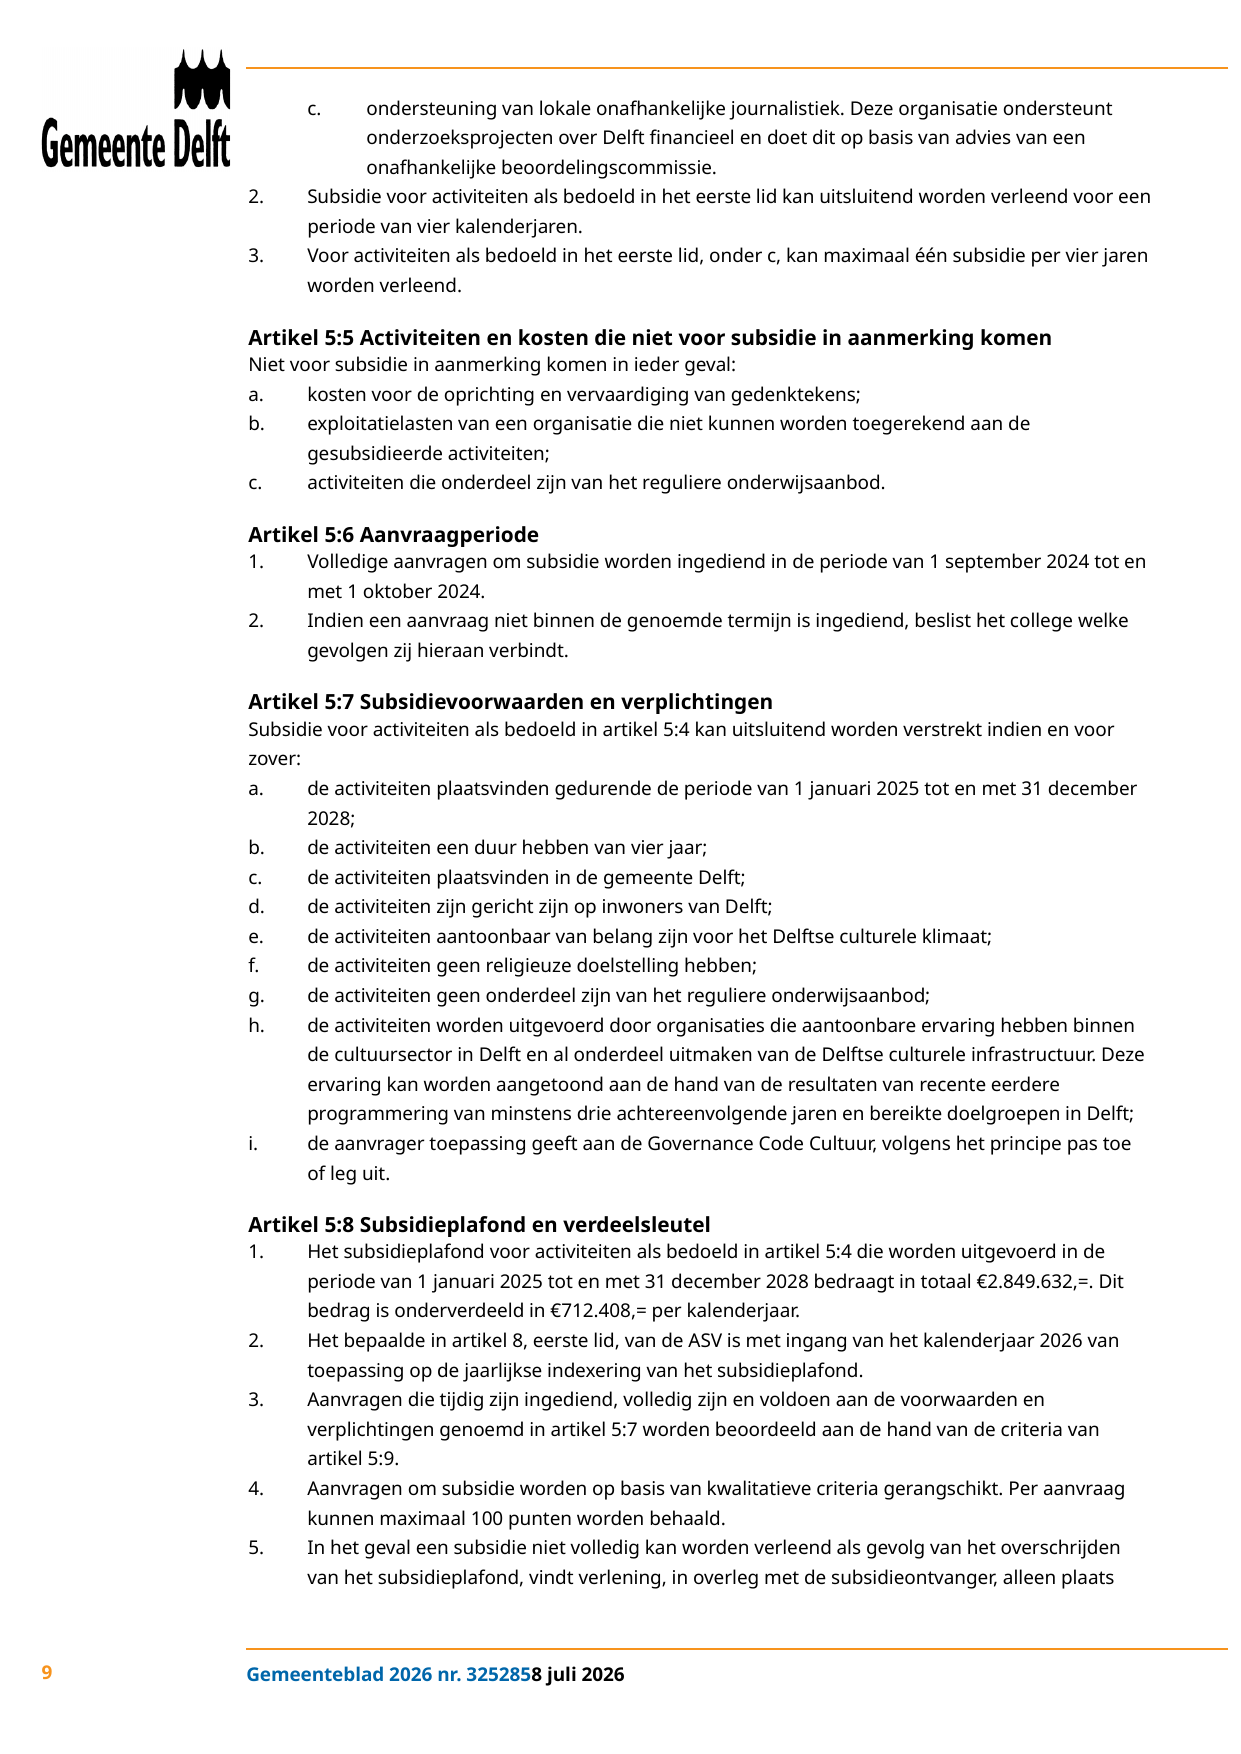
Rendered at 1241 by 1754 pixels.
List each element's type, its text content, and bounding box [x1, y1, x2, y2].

list Het subsidieplafond voor activiteiten als bedoeld in artikel 5:4 die worden uitgevoerd in de periode van 1 januari 2025 tot en met 31 december 2028 bedraagt in totaal €2.849.632,=. Dit bedrag is onderverdeeld in €712.408,= per kalenderjaar. [248, 1238, 1152, 1323]
list de activiteiten plaatsvinden in de gemeente Delft; [248, 864, 1152, 889]
list In het geval een subsidie niet volledig kan worden verleend als gevolg van het overschrijden van het subsidieplafond, vindt verlening, in overleg met de subsidieontvanger, alleen plaats [248, 1534, 1152, 1590]
list Indien een aanvraag niet binnen de genoemde termijn is ingediend, beslist het college welke gevolgen zij hieraan verbindt. [248, 607, 1152, 663]
list de activiteiten plaatsvinden gedurende de periode van 1 januari 2025 tot en met 31 december 2028; [248, 775, 1152, 830]
list activiteiten die onderdeel zijn van het reguliere onderwijsaanbod. [248, 469, 1152, 495]
text Artikel 5:7 Subsidievoorwaarden en verplichtingen [248, 687, 1152, 716]
list Volledige aanvragen om subsidie worden ingediend in de periode van 1 september 2024 tot en met 1 oktober 2024. [248, 548, 1152, 604]
list Subsidie voor activiteiten als bedoeld in het eerste lid kan uitsluitend worden verleend voor een periode van vier kalenderjaren. [248, 183, 1152, 239]
list kosten voor de oprichting en vervaardiging van gedenktekens; [248, 381, 1152, 406]
picture [41, 47, 231, 172]
text Artikel 5:5 Activiteiten en kosten die niet voor subsidie in aanmerking komen [248, 323, 1152, 351]
list exploitatielasten van een organisatie die niet kunnen worden toegerekend aan de gesubsidieerde activiteiten; [248, 410, 1152, 466]
list de activiteiten een duur hebben van vier jaar; [248, 834, 1152, 860]
list de aanvrager toepassing geeft aan de Governance Code Cultuur, volgens het principe pas toe of leg uit. [248, 1130, 1152, 1185]
text Niet voor subsidie in aanmerking komen in ieder geval: [248, 351, 1152, 377]
list de activiteiten aantoonbaar van belang zijn voor het Delftse culturele klimaat; [248, 923, 1152, 949]
list de activiteiten worden uitgevoerd door organisaties die aantoonbare ervaring hebben binnen de cultuursector in Delft en al onderdeel uitmaken van de Delftse culturele infrastructuur. Deze ervaring kan worden aangetoond aan de hand van de resultaten van recente eerdere programmering van minstens drie achtereenvolgende jaren en bereikte doelgroepen in Delft; [248, 1012, 1152, 1126]
text Artikel 5:8 Subsidieplafond en verdeelsleutel [248, 1210, 1152, 1238]
list de activiteiten geen onderdeel zijn van het reguliere onderwijsaanbod; [248, 982, 1152, 1008]
text Artikel 5:6 Aanvraagperiode [248, 520, 1152, 548]
list Het bepaalde in artikel 8, eerste lid, van de ASV is met ingang van het kalenderjaar 2026 van toepassing op de jaarlijkse indexering van het subsidieplafond. [248, 1327, 1152, 1383]
list Aanvragen die tijdig zijn ingediend, volledig zijn en voldoen aan de voorwaarden en verplichtingen genoemd in artikel 5:7 worden beoordeeld aan de hand van de criteria van artikel 5:9. [248, 1386, 1152, 1471]
list Voor activiteiten als bedoeld in het eerste lid, onder c, kan maximaal één subsidie per vier jaren worden verleend. [248, 243, 1152, 298]
list de activiteiten zijn gericht zijn op inwoners van Delft; [248, 893, 1152, 919]
list ondersteuning van lokale onafhankelijke journalistiek. Deze organisatie ondersteunt onderzoeksprojecten over Delft financieel en doet dit op basis van advies van een onafhankelijke beoordelingscommissie. [307, 95, 1152, 180]
list Aanvragen om subsidie worden op basis van kwalitatieve criteria gerangschikt. Per aanvraag kunnen maximaal 100 punten worden behaald. [248, 1475, 1152, 1531]
text Subsidie voor activiteiten als bedoeld in artikel 5:4 kan uitsluitend worden verstrekt indien en voor zover: [248, 716, 1152, 771]
list de activiteiten geen religieuze doelstelling hebben; [248, 953, 1152, 978]
